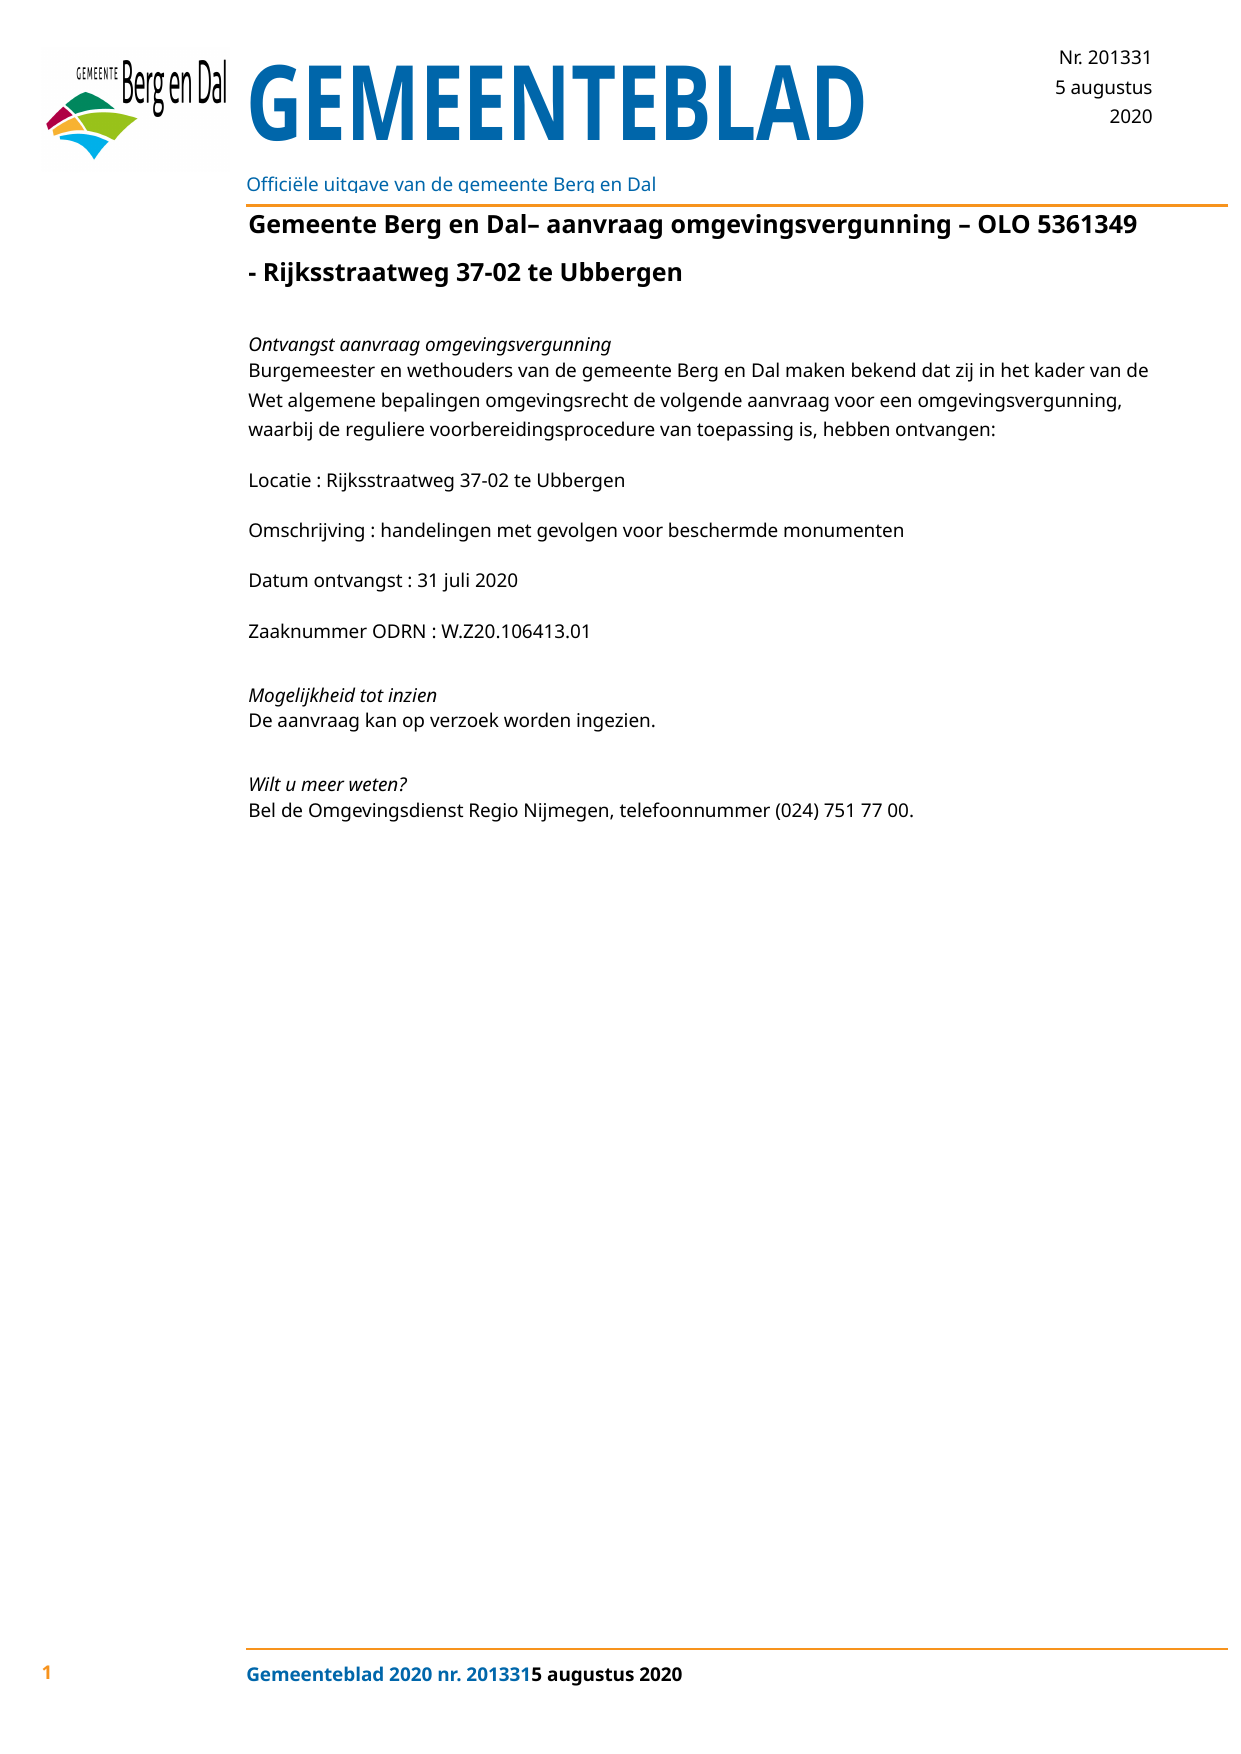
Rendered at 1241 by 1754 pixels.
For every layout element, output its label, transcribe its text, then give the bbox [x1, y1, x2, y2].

text Locatie : Rijksstraatweg 37-02 te Ubbergen [248, 467, 1152, 492]
picture [41, 47, 231, 172]
text Datum ontvangst : 31 juli 2020 [248, 568, 1152, 593]
text Omschrijving : handelingen met gevolgen voor beschermde monumenten [248, 517, 1152, 543]
text Burgemeester en wethouders van de gemeente Berg en Dal maken bekend dat zij in het kader van de Wet algemene bepalingen omgevingsrecht de volgende aanvraag voor een omgevingsvergunning, waarbij de reguliere voorbereidingsprocedure van toepassing is, hebben ontvangen: [248, 357, 1152, 442]
text Ontvangst aanvraag omgevingsvergunning [248, 331, 1152, 357]
text Bel de Omgevingsdienst Regio Nijmegen, telefoonnummer (024) 751 77 00. [248, 797, 1152, 823]
text Zaaknummer ODRN : W.Z20.106413.01 [248, 618, 1152, 644]
text Wilt u meer weten? [248, 772, 1152, 797]
text Gemeente Berg en Dal– aanvraag omgevingsvergunning – OLO 5361349 - Rijksstraatweg 37-02 te Ubbergen [248, 207, 1152, 288]
text De aanvraag kan op verzoek worden ingezien. [248, 708, 1152, 733]
text Mogelijkheid tot inzien [248, 682, 1152, 708]
